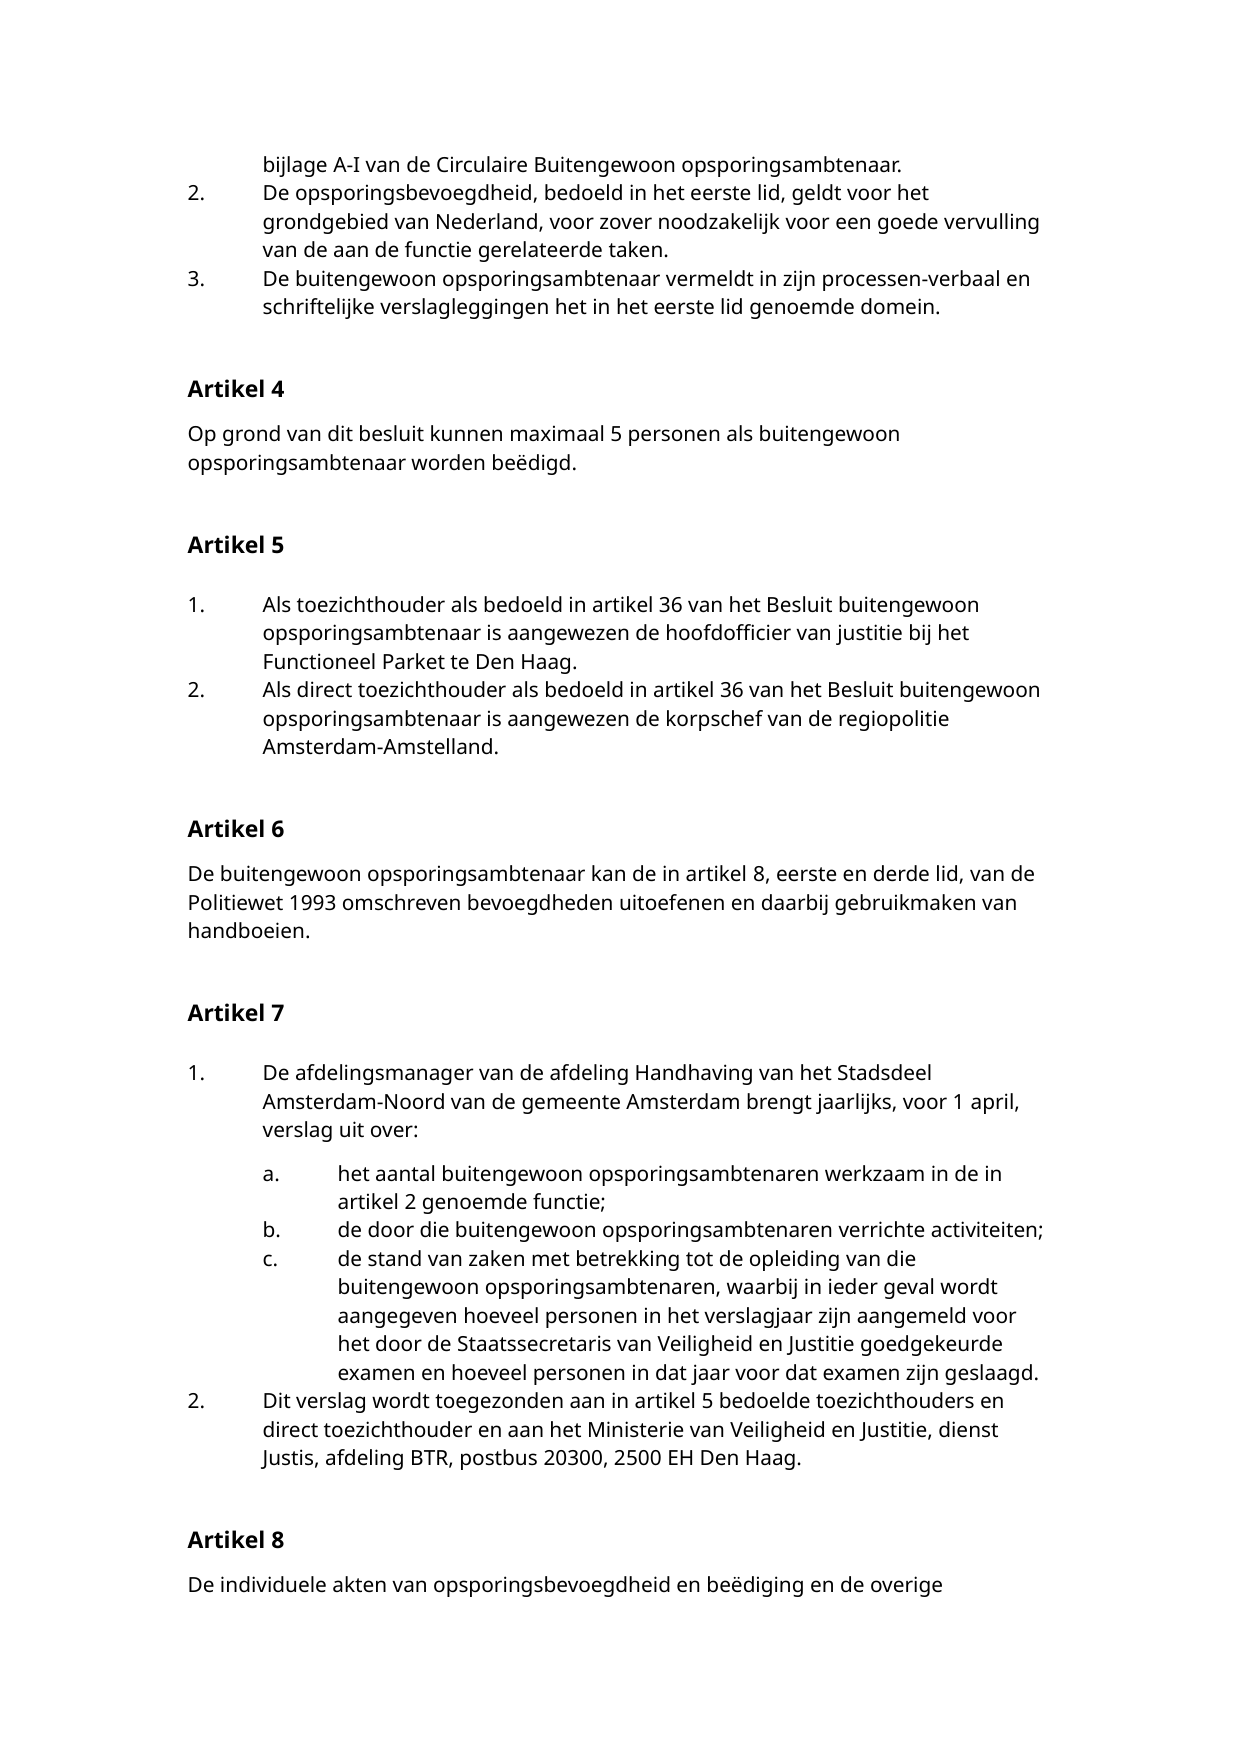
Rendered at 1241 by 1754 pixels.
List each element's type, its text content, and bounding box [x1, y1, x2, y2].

list De buitengewoon opsporingsambtenaar vermeldt in zijn processen-verbaal en schriftelijke verslagleggingen het in het eerste lid genoemde domein. [187, 264, 1053, 321]
list de stand van zaken met betrekking tot de opleiding van die buitengewoon opsporingsambtenaren, waarbij in ieder geval wordt aangegeven hoeveel personen in het verslagjaar zijn aangemeld voor het door de Staatssecretaris van Veiligheid en Justitie goedgekeurde examen en hoeveel personen in dat jaar voor dat examen zijn geslaagd. [262, 1244, 1053, 1386]
list het aantal buitengewoon opsporingsambtenaren werkzaam in de in artikel 2 genoemde functie; [262, 1159, 1053, 1216]
list Dit verslag wordt toegezonden aan in artikel 5 bedoelde toezichthouders en direct toezichthouder en aan het Ministerie van Veiligheid en Justitie, dienst Justis, afdeling BTR, postbus 20300, 2500 EH Den Haag. [187, 1386, 1053, 1472]
text Op grond van dit besluit kunnen maximaal 5 personen als buitengewoon opsporingsambtenaar worden beëdigd. [187, 419, 1053, 476]
text De buitengewoon opsporingsambtenaar kan de in artikel 8, eerste en derde lid, van de Politiewet 1993 omschreven bevoegdheden uitoefenen en daarbij gebruikmaken van handboeien. [187, 859, 1053, 945]
list De opsporingsbevoegdheid, bedoeld in het eerste lid, geldt voor het grondgebied van Nederland, voor zover noodzakelijk voor een goede vervulling van de aan de functie gerelateerde taken. [187, 178, 1053, 264]
subtitle Artikel 8 [187, 1524, 1053, 1555]
list Als toezichthouder als bedoeld in artikel 36 van het Besluit buitengewoon opsporingsambtenaar is aangewezen de hoofdofficier van justitie bij het Functioneel Parket te Den Haag. [187, 590, 1053, 675]
subtitle Artikel 6 [187, 813, 1053, 844]
list De afdelingsmanager van de afdeling Handhaving van het Stadsdeel Amsterdam-Noord van de gemeente Amsterdam brengt jaarlijks, voor 1 april, verslag uit over: [187, 1058, 1053, 1144]
subtitle Artikel 7 [187, 997, 1053, 1028]
subtitle Artikel 5 [187, 529, 1053, 560]
list de door die buitengewoon opsporingsambtenaren verrichte activiteiten; [262, 1216, 1053, 1244]
list Als direct toezichthouder als bedoeld in artikel 36 van het Besluit buitengewoon opsporingsambtenaar is aangewezen de korpschef van de regiopolitie Amsterdam-Amstelland. [187, 675, 1053, 761]
list bijlage A-I van de Circulaire Buitengewoon opsporingsambtenaar. [187, 150, 1053, 178]
subtitle Artikel 4 [187, 373, 1053, 404]
text De individuele akten van opsporingsbevoegdheid en beëdiging en de overige [187, 1570, 1053, 1599]
